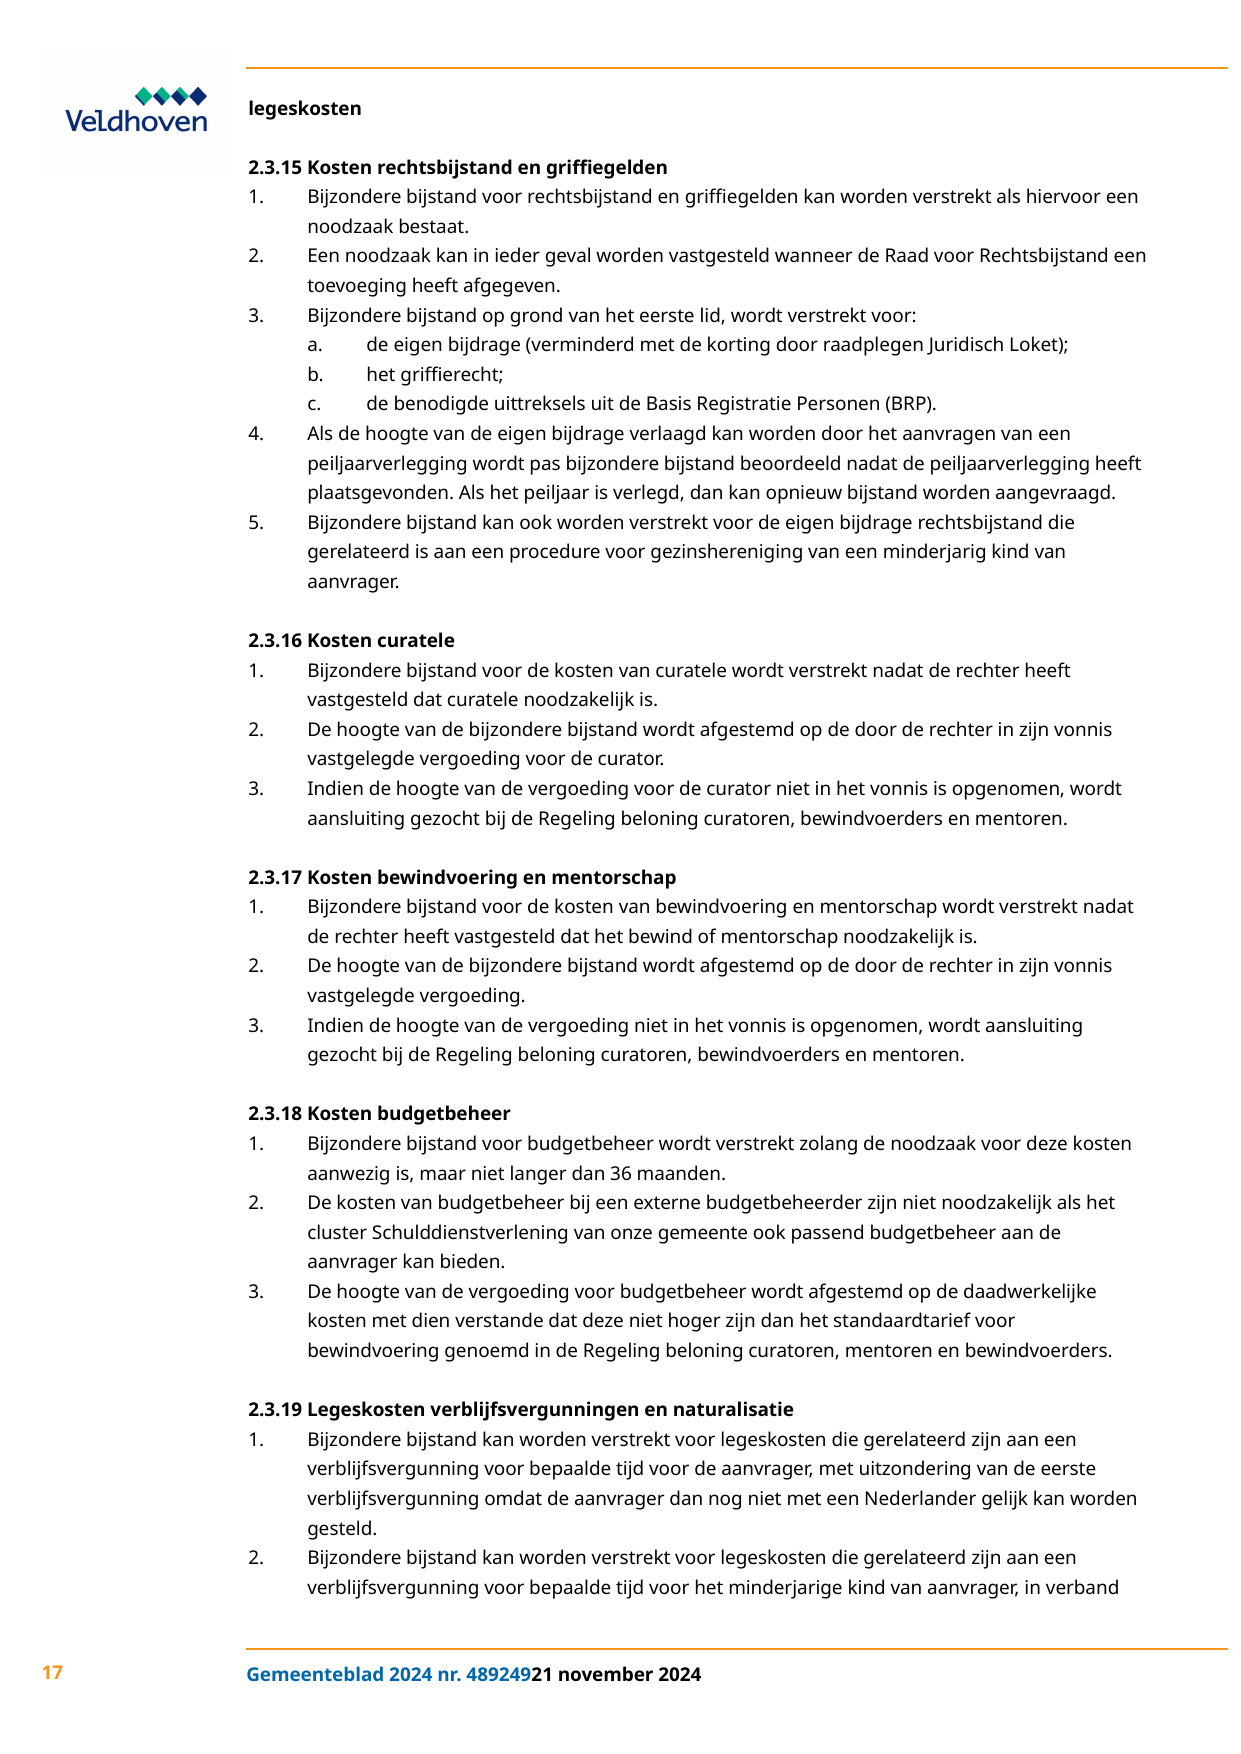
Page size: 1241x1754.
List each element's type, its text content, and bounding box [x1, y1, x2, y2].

list Bijzondere bijstand voor rechtsbijstand en griffiegelden kan worden verstrekt als hiervoor een noodzaak bestaat. [248, 183, 1152, 239]
list Bijzondere bijstand kan worden verstrekt voor legeskosten die gerelateerd zijn aan een verblijfsvergunning voor bepaalde tijd voor de aanvrager, met uitzondering van de eerste verblijfsvergunning omdat de aanvrager dan nog niet met een Nederlander gelijk kan worden gesteld. [248, 1426, 1152, 1541]
text legeskosten [248, 95, 1152, 121]
list de benodigde uittreksels uit de Basis Registratie Personen (BRP). [307, 391, 1152, 416]
list Bijzondere bijstand voor de kosten van curatele wordt verstrekt nadat de rechter heeft vastgesteld dat curatele noodzakelijk is. [248, 657, 1152, 712]
picture [41, 47, 231, 172]
list De hoogte van de bijzondere bijstand wordt afgestemd op de door de rechter in zijn vonnis vastgelegde vergoeding. [248, 953, 1152, 1008]
list De kosten van budgetbeheer bij een externe budgetbeheerder zijn niet noodzakelijk als het cluster Schulddienstverlening van onze gemeente ook passend budgetbeheer aan de aanvrager kan bieden. [248, 1189, 1152, 1274]
text 2.3.16 Kosten curatele [248, 627, 1152, 653]
list Bijzondere bijstand voor de kosten van bewindvoering en mentorschap wordt verstrekt nadat de rechter heeft vastgesteld dat het bewind of mentorschap noodzakelijk is. [248, 893, 1152, 949]
text 2.3.19 Legeskosten verblijfsvergunningen en naturalisatie [248, 1396, 1152, 1422]
list het griffierecht; [307, 361, 1152, 387]
list Indien de hoogte van de vergoeding voor de curator niet in het vonnis is opgenomen, wordt aansluiting gezocht bij de Regeling beloning curatoren, bewindvoerders en mentoren. [248, 775, 1152, 831]
list Een noodzaak kan in ieder geval worden vastgesteld wanneer de Raad voor Rechtsbijstand een toevoeging heeft afgegeven. [248, 243, 1152, 298]
list Bijzondere bijstand voor budgetbeheer wordt verstrekt zolang de noodzaak voor deze kosten aanwezig is, maar niet langer dan 36 maanden. [248, 1130, 1152, 1186]
list Indien de hoogte van de vergoeding niet in het vonnis is opgenomen, wordt aansluiting gezocht bij de Regeling beloning curatoren, bewindvoerders en mentoren. [248, 1012, 1152, 1067]
list De hoogte van de bijzondere bijstand wordt afgestemd op de door de rechter in zijn vonnis vastgelegde vergoeding voor de curator. [248, 716, 1152, 771]
list Bijzondere bijstand op grond van het eerste lid, wordt verstrekt voor: [248, 302, 1152, 328]
text 2.3.18 Kosten budgetbeheer [248, 1101, 1152, 1126]
list Als de hoogte van de eigen bijdrage verlaagd kan worden door het aanvragen van een peiljaarverlegging wordt pas bijzondere bijstand beoordeeld nadat de peiljaarverlegging heeft plaatsgevonden. Als het peiljaar is verlegd, dan kan opnieuw bijstand worden aangevraagd. [248, 420, 1152, 505]
list de eigen bijdrage (verminderd met de korting door raadplegen Juridisch Loket); [307, 331, 1152, 357]
list Bijzondere bijstand kan worden verstrekt voor legeskosten die gerelateerd zijn aan een verblijfsvergunning voor bepaalde tijd voor het minderjarige kind van aanvrager, in verband [248, 1544, 1152, 1600]
list Bijzondere bijstand kan ook worden verstrekt voor de eigen bijdrage rechtsbijstand die gerelateerd is aan een procedure voor gezinshereniging van een minderjarig kind van aanvrager. [248, 509, 1152, 594]
list De hoogte van de vergoeding voor budgetbeheer wordt afgestemd op de daadwerkelijke kosten met dien verstande dat deze niet hoger zijn dan het standaardtarief voor bewindvoering genoemd in de Regeling beloning curatoren, mentoren en bewindvoerders. [248, 1278, 1152, 1363]
text 2.3.15 Kosten rechtsbijstand en griffiegelden [248, 154, 1152, 180]
text 2.3.17 Kosten bewindvoering en mentorschap [248, 864, 1152, 890]
